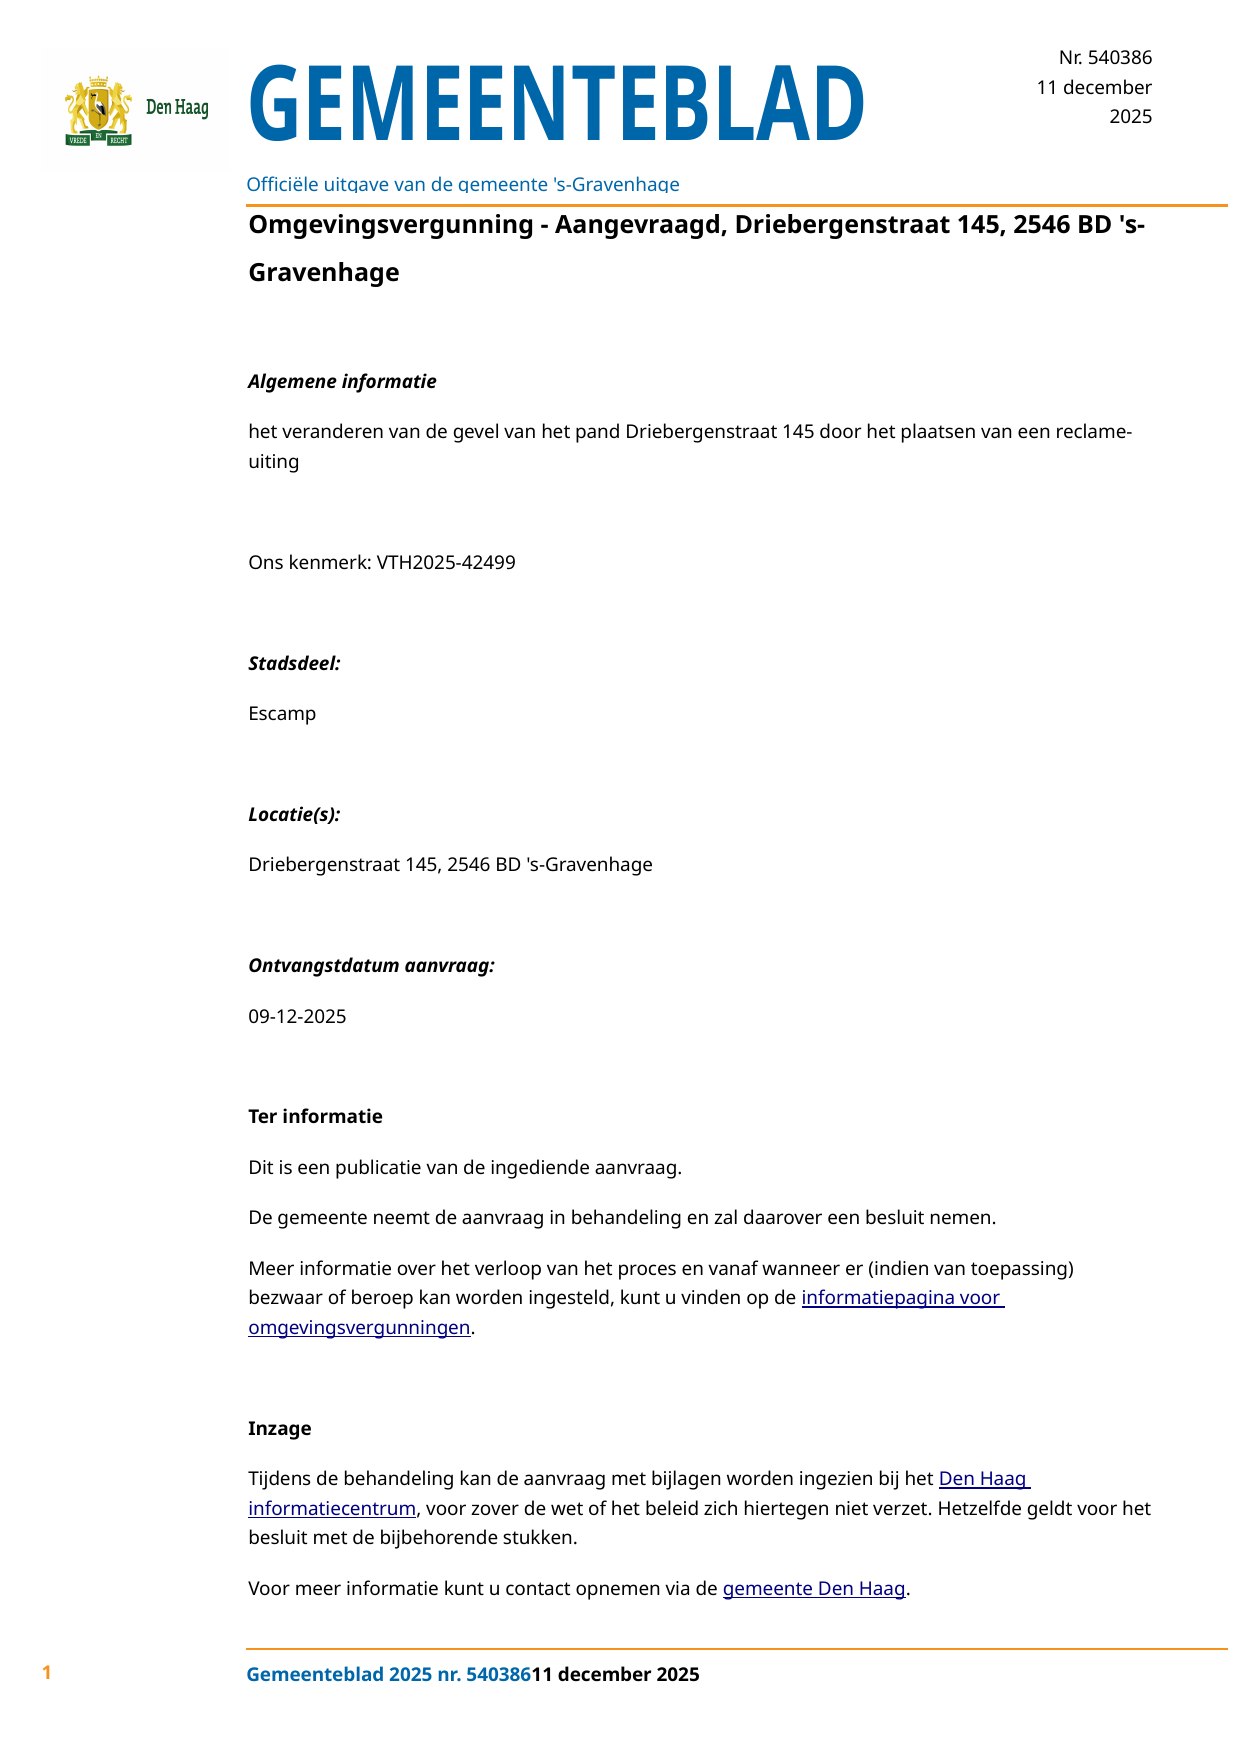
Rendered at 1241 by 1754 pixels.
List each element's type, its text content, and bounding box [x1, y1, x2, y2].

text Omgevingsvergunning - Aangevraagd, Driebergenstraat 145, 2546 BD 's-Gravenhage [248, 207, 1152, 288]
text De gemeente neemt de aanvraag in behandeling en zal daarover een besluit nemen. [248, 1204, 1152, 1230]
text Escamp [248, 700, 1152, 726]
text Locatie(s): [248, 801, 1152, 827]
text Meer informatie over het verloop van het proces en vanaf wanneer er (indien van toepassing) bezwaar of beroep kan worden ingesteld, kunt u vinden op de informatiepagina voor omgevingsvergunningen. [248, 1255, 1152, 1340]
text Dit is een publicatie van de ingediende aanvraag. [248, 1154, 1152, 1180]
text Inzage [248, 1415, 1152, 1441]
picture [41, 47, 231, 172]
text Stadsdeel: [248, 650, 1152, 676]
text Driebergenstraat 145, 2546 BD 's-Gravenhage [248, 852, 1152, 877]
text 09-12-2025 [248, 1003, 1152, 1029]
text Ontvangstdatum aanvraag: [248, 952, 1152, 978]
text Algemene informatie [248, 368, 1152, 394]
text Voor meer informatie kunt u contact opnemen via de gemeente Den Haag. [248, 1575, 1152, 1601]
text Ons kenmerk: VTH2025-42499 [248, 549, 1152, 575]
text Ter informatie [248, 1104, 1152, 1129]
text het veranderen van de gevel van het pand Driebergenstraat 145 door het plaatsen van een reclame-uiting [248, 419, 1152, 474]
text Tijdens de behandeling kan de aanvraag met bijlagen worden ingezien bij het Den Haag informatiecentrum, voor zover de wet of het beleid zich hiertegen niet verzet. Hetzelfde geldt voor het besluit met de bijbehorende stukken. [248, 1465, 1152, 1550]
